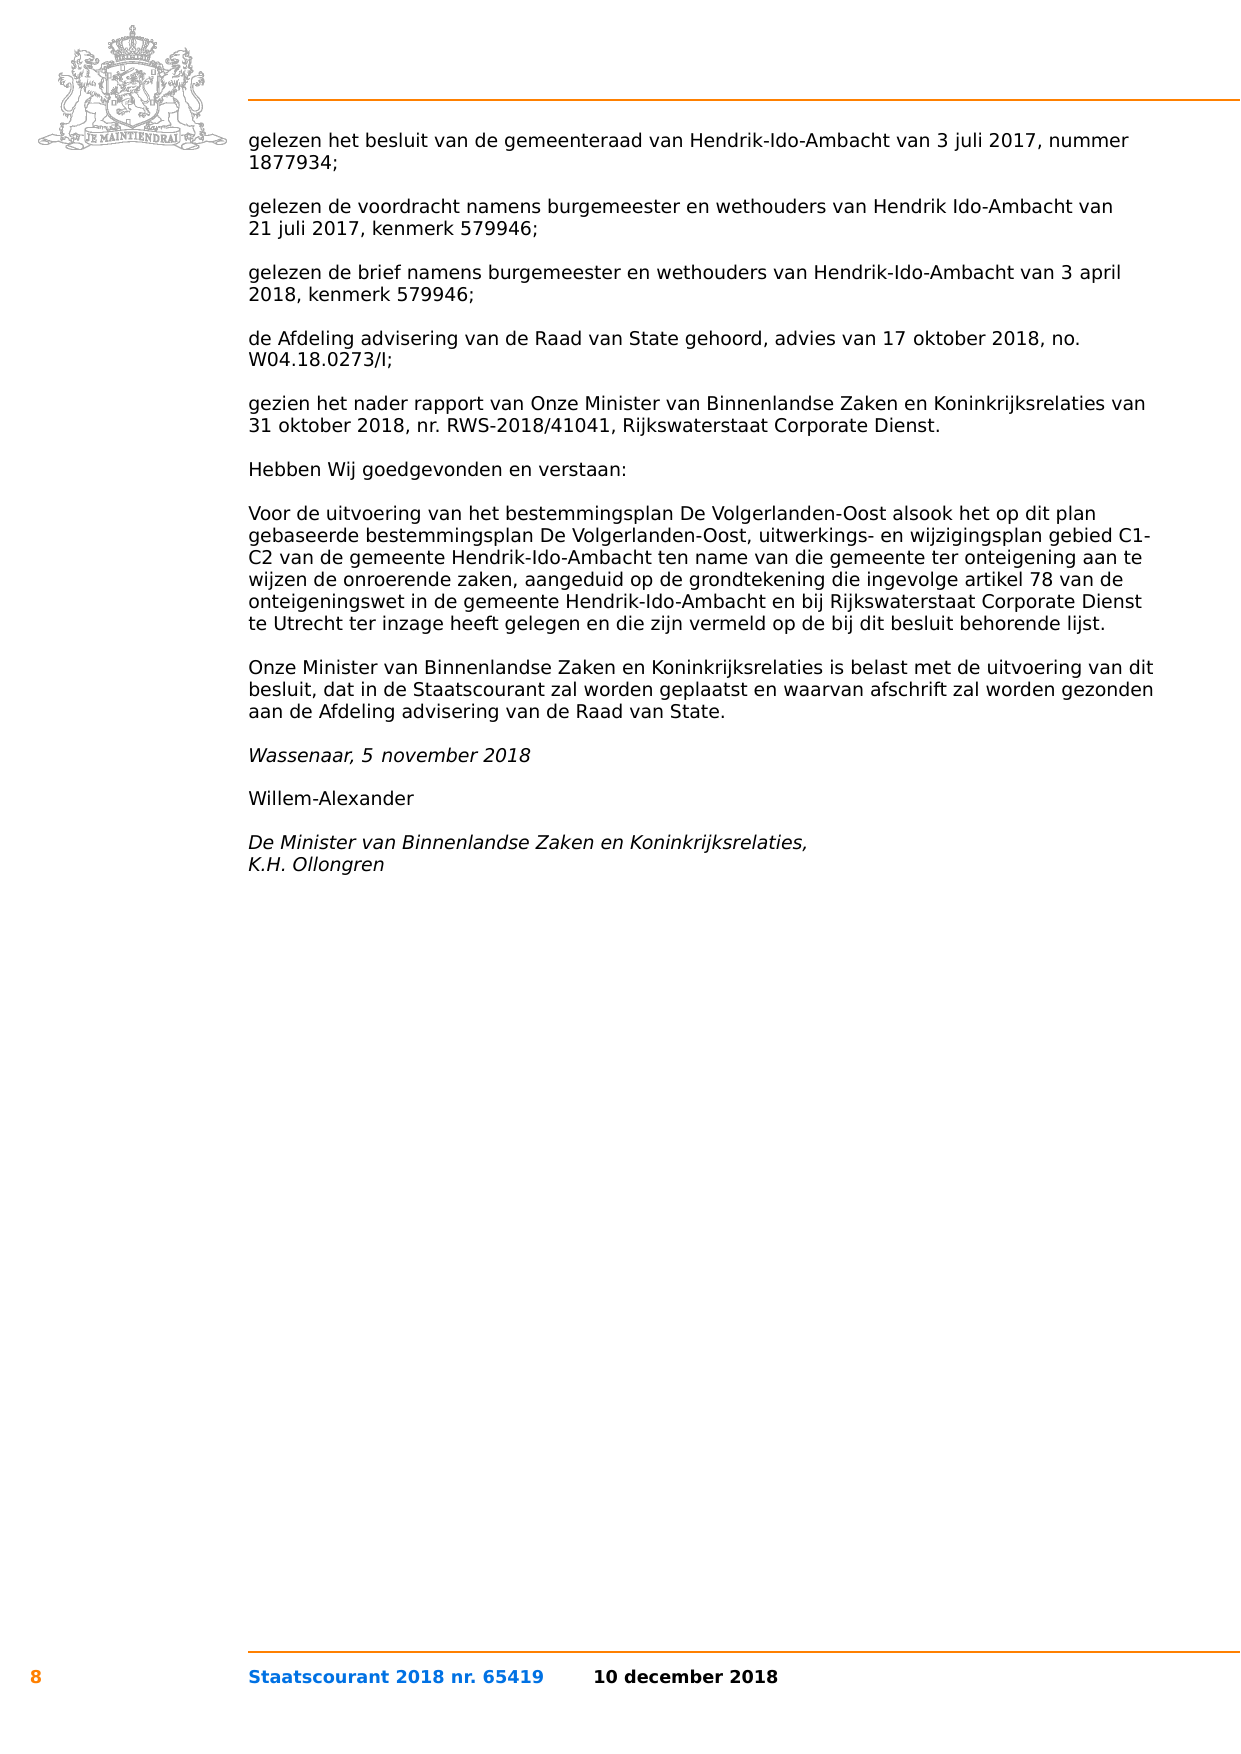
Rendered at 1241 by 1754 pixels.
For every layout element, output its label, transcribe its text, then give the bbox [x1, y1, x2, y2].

text gelezen de voordracht namens burgemeester en wethouders van Hendrik Ido-Ambacht van 21 juli 2017, kenmerk 579946; [248, 196, 1163, 240]
text gelezen het besluit van de gemeenteraad van Hendrik-Ido-Ambacht van 3 juli 2017, nummer 1877934; [248, 130, 1163, 174]
text Hebben Wij goedgevonden en verstaan: [248, 459, 1163, 481]
picture [38, 25, 227, 150]
text Voor de uitvoering van het bestemmingsplan De Volgerlanden-Oost alsook het op dit plan gebaseerde bestemmingsplan De Volgerlanden-Oost, uitwerkings- en wijzigingsplan gebied C1-C2 van de gemeente Hendrik-Ido-Ambacht ten name van die gemeente ter onteigening aan te wijzen de onroerende zaken, aangeduid op de grondtekening die ingevolge artikel 78 van de onteigeningswet in de gemeente Hendrik-Ido-Ambacht en bij Rijkswaterstaat Corporate Dienst te Utrecht ter inzage heeft gelegen en die zijn vermeld op de bij dit besluit behorende lijst. [248, 503, 1163, 635]
text Onze Minister van Binnenlandse Zaken en Koninkrijksrelaties is belast met de uitvoering van dit besluit, dat in de Staatscourant zal worden geplaatst en waarvan afschrift zal worden gezonden aan de Afdeling advisering van de Raad van State. [248, 657, 1163, 723]
text gezien het nader rapport van Onze Minister van Binnenlandse Zaken en Koninkrijksrelaties van 31 oktober 2018, nr. RWS-2018/41041, Rijkswaterstaat Corporate Dienst. [248, 393, 1163, 437]
text de Afdeling advisering van de Raad van State gehoord, advies van 17 oktober 2018, no. W04.18.0273/I; [248, 327, 1163, 371]
text Willem-Alexander [248, 788, 1163, 810]
text De Minister van Binnenlandse Zaken en Koninkrijksrelaties, K.H. Ollongren [248, 832, 1163, 876]
text gelezen de brief namens burgemeester en wethouders van Hendrik-Ido-Ambacht van 3 april 2018, kenmerk 579946; [248, 262, 1163, 306]
text Wassenaar, 5 november 2018 [248, 744, 1163, 766]
